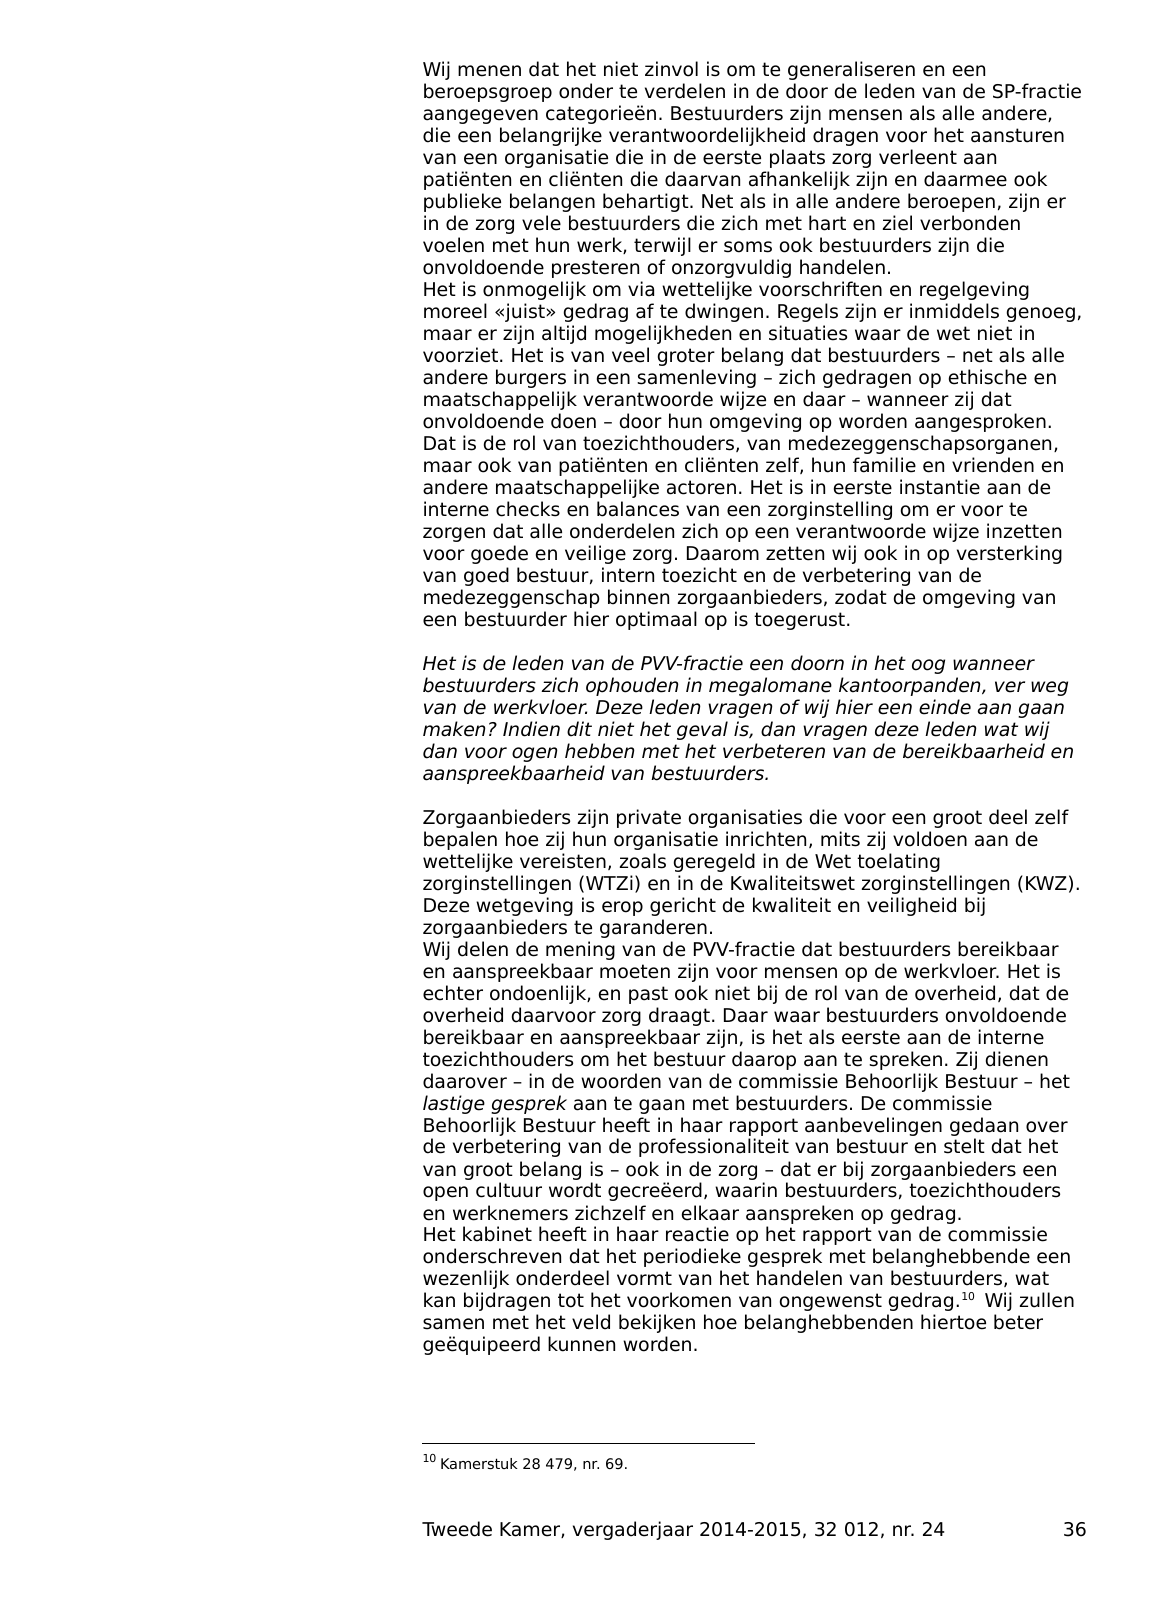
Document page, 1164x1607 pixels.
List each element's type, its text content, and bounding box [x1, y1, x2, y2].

text Het is onmogelijk om via wettelijke voorschriften en regelgeving moreel «juist» gedrag af te dwingen. Regels zijn er inmiddels genoeg, maar er zijn altijd mogelijkheden en situaties waar de wet niet in voorziet. Het is van veel groter belang dat bestuurders – net als alle andere burgers in een samenleving – zich gedragen op ethische en maatschappelijk verantwoorde wijze en daar – wanneer zij dat onvoldoende doen – door hun omgeving op worden aangesproken. Dat is de rol van toezichthouders, van medezeggenschapsorganen, maar ook van patiënten en cliënten zelf, hun familie en vrienden en andere maatschappelijke actoren. Het is in eerste instantie aan de interne checks en balances van een zorginstelling om er voor te zorgen dat alle onderdelen zich op een verantwoorde wijze inzetten voor goede en veilige zorg. Daarom zetten wij ook in op versterking van goed bestuur, intern toezicht en de verbetering van de medezeggenschap binnen zorgaanbieders, zodat de omgeving van een bestuurder hier optimaal op is toegerust. [422, 279, 1087, 631]
text Het is de leden van de PVV-fractie een doorn in het oog wanneer bestuurders zich ophouden in megalomane kantoorpanden, ver weg van de werkvloer. Deze leden vragen of wij hier een einde aan gaan maken? Indien dit niet het geval is, dan vragen deze leden wat wij dan voor ogen hebben met het verbeteren van de bereikbaarheid en aanspreekbaarheid van bestuurders. [422, 653, 1087, 784]
text Wij delen de mening van de PVV-fractie dat bestuurders bereikbaar en aanspreekbaar moeten zijn voor mensen op de werkvloer. Het is echter ondoenlijk, en past ook niet bij de rol van de overheid, dat de overheid daarvoor zorg draagt. Daar waar bestuurders onvoldoende bereikbaar en aanspreekbaar zijn, is het als eerste aan de interne toezichthouders om het bestuur daarop aan te spreken. Zij dienen daarover – in de woorden van de commissie Behoorlijk Bestuur – het lastige gesprek aan te gaan met bestuurders. De commissie Behoorlijk Bestuur heeft in haar rapport aanbevelingen gedaan over de verbetering van de professionaliteit van bestuur en stelt dat het van groot belang is – ook in de zorg – dat er bij zorgaanbieders een open cultuur wordt gecreëerd, waarin bestuurders, toezichthouders en werknemers zichzelf en elkaar aanspreken op gedrag. [422, 939, 1087, 1224]
text Zorgaanbieders zijn private organisaties die voor een groot deel zelf bepalen hoe zij hun organisatie inrichten, mits zij voldoen aan de wettelijke vereisten, zoals geregeld in de Wet toelating zorginstellingen (WTZi) en in de Kwaliteitswet zorginstellingen (KWZ). Deze wetgeving is erop gericht de kwaliteit en veiligheid bij zorgaanbieders te garanderen. [422, 807, 1087, 939]
text Wij menen dat het niet zinvol is om te generaliseren en een beroepsgroep onder te verdelen in de door de leden van de SP-fractie aangegeven categorieën. Bestuurders zijn mensen als alle andere, die een belangrijke verantwoordelijkheid dragen voor het aansturen van een organisatie die in de eerste plaats zorg verleent aan patiënten en cliënten die daarvan afhankelijk zijn en daarmee ook publieke belangen behartigt. Net als in alle andere beroepen, zijn er in de zorg vele bestuurders die zich met hart en ziel verbonden voelen met hun werk, terwijl er soms ook bestuurders zijn die onvoldoende presteren of onzorgvuldig handelen. [422, 59, 1087, 279]
text Het kabinet heeft in haar reactie op het rapport van de commissie onderschreven dat het periodieke gesprek met belanghebbende een wezenlijk onderdeel vormt van het handelen van bestuurders, wat kan bijdragen tot het voorkomen van ongewenst gedrag. Wij zullen samen met het veld bekijken hoe belanghebbenden hiertoe beter geëquipeerd kunnen worden. [422, 1224, 1087, 1356]
text Kamerstuk 28 479, nr. 69. [422, 1452, 1087, 1474]
